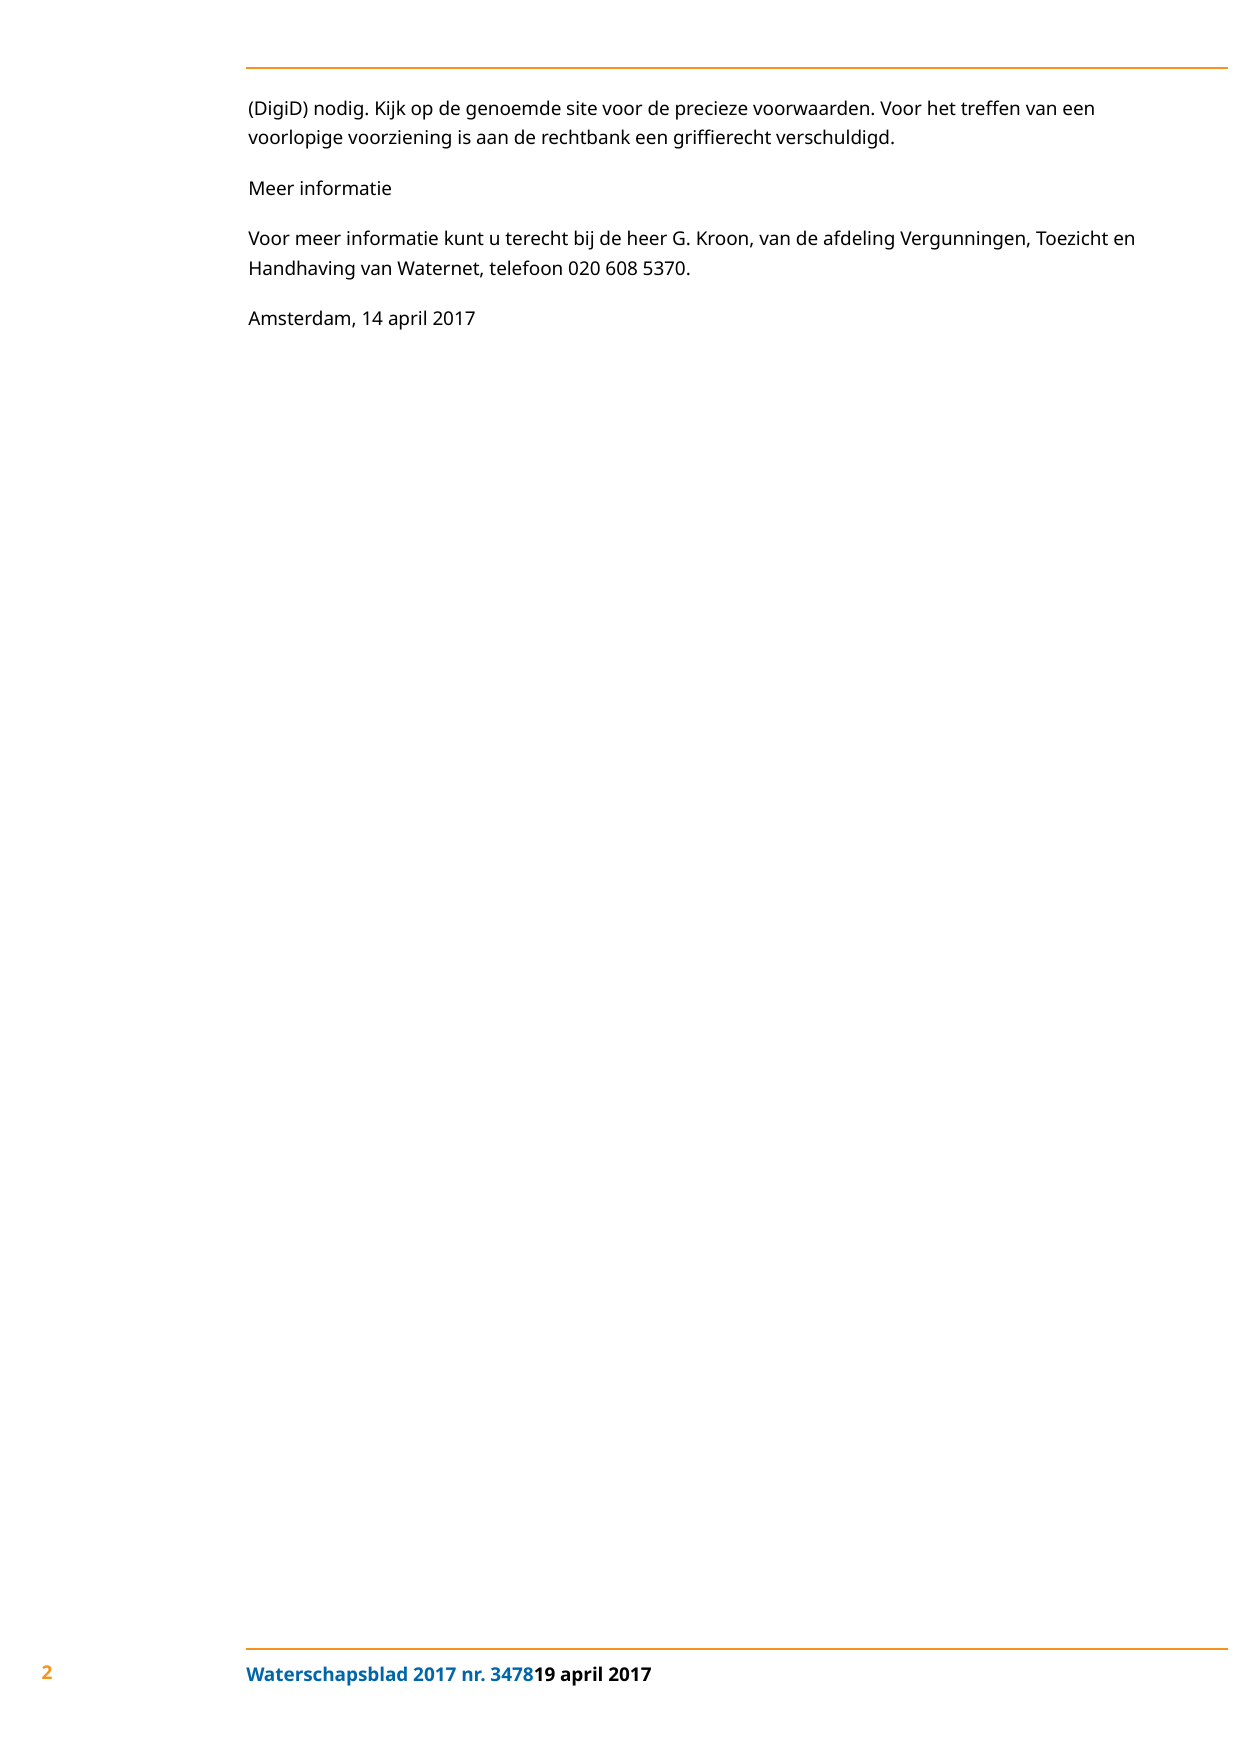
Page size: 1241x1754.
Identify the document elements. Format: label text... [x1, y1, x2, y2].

text Voor meer informatie kunt u terecht bij de heer G. Kroon, van de afdeling Vergunningen, Toezicht en Handhaving van Waternet, telefoon 020 608 5370. [248, 225, 1152, 281]
text Meer informatie [248, 175, 1152, 201]
picture [41, 47, 231, 172]
text Amsterdam, 14 april 2017 [248, 305, 1152, 331]
text (DigiD) nodig. Kijk op de genoemde site voor de precieze voorwaarden. Voor het treffen van een voorlopige voorziening is aan de rechtbank een griffierecht verschuldigd. [248, 95, 1152, 150]
